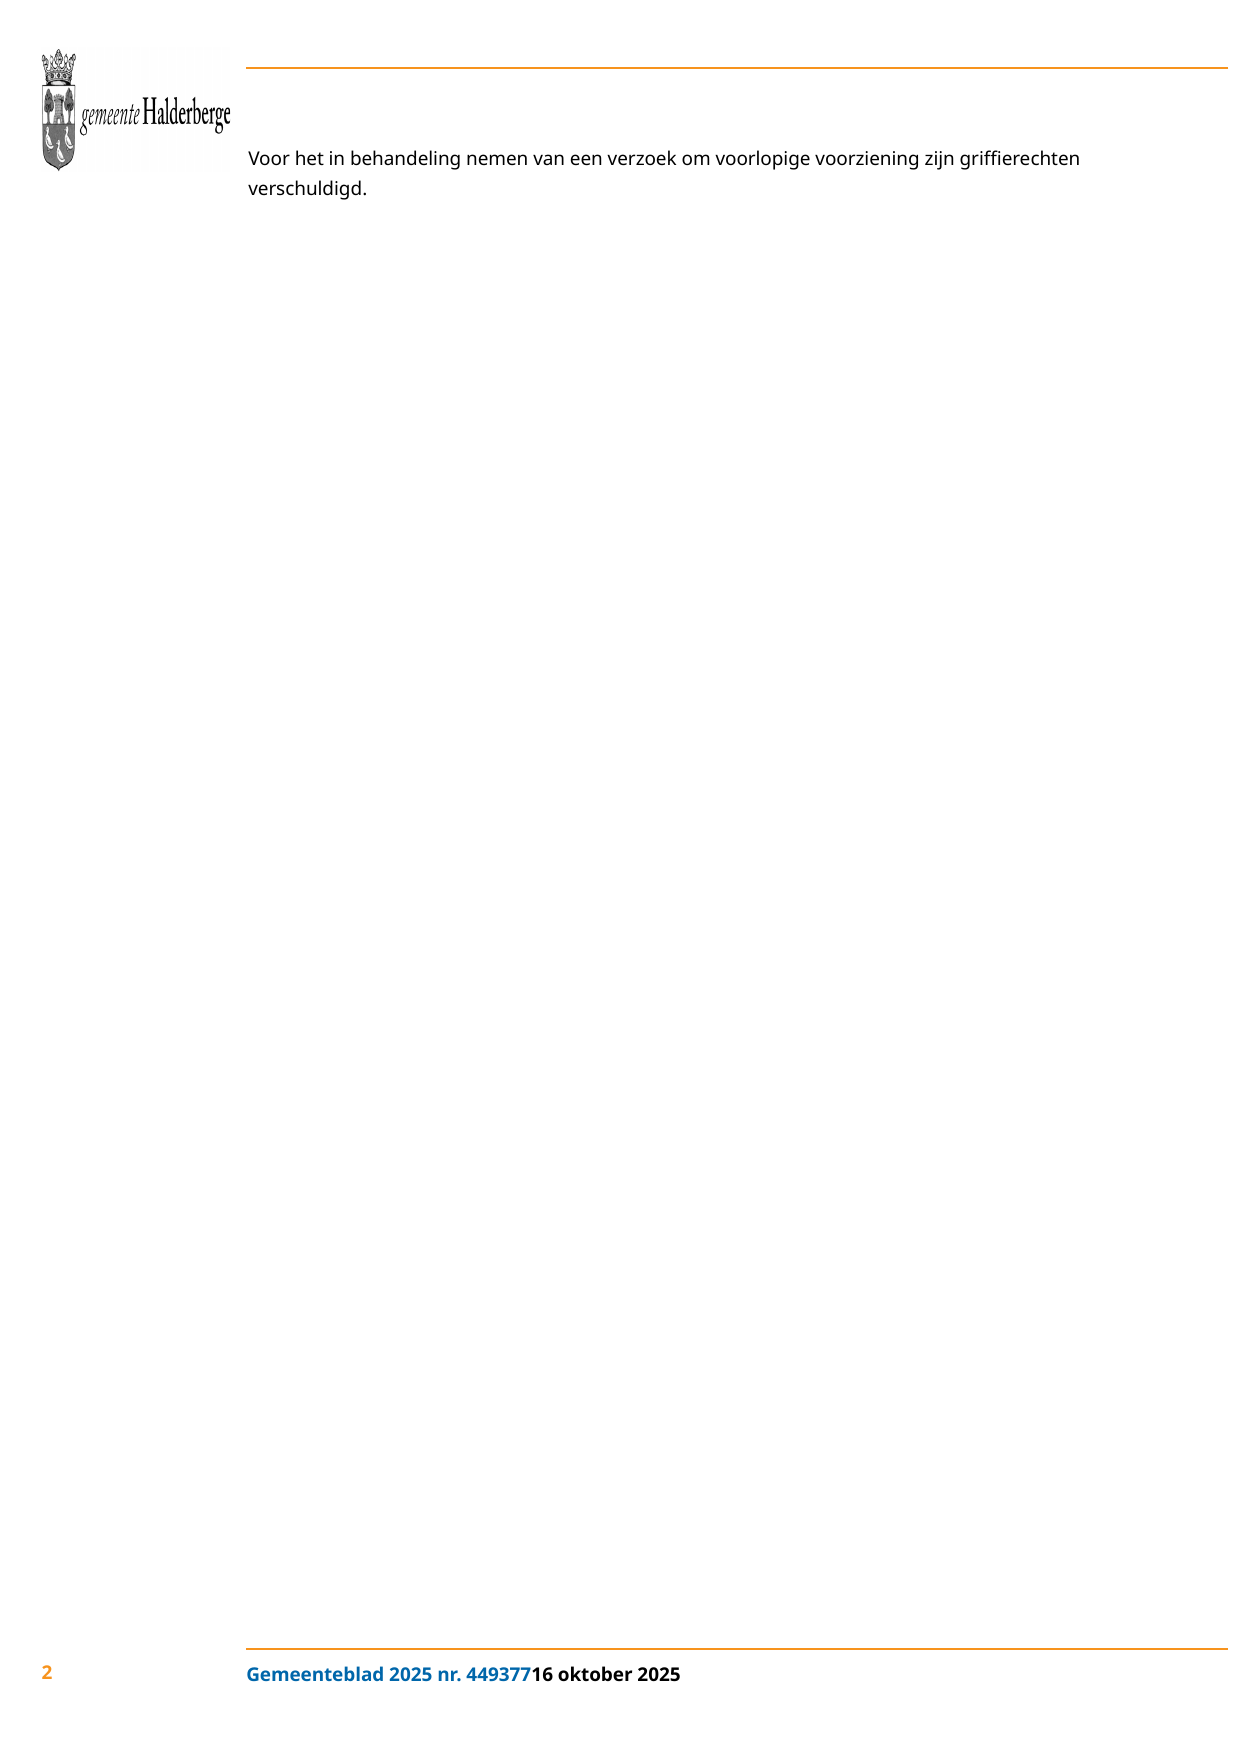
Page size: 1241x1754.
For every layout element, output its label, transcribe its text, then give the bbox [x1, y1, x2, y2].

text Voor het in behandeling nemen van een verzoek om voorlopige voorziening zijn griffierechten verschuldigd. [248, 145, 1152, 201]
picture [41, 47, 231, 172]
